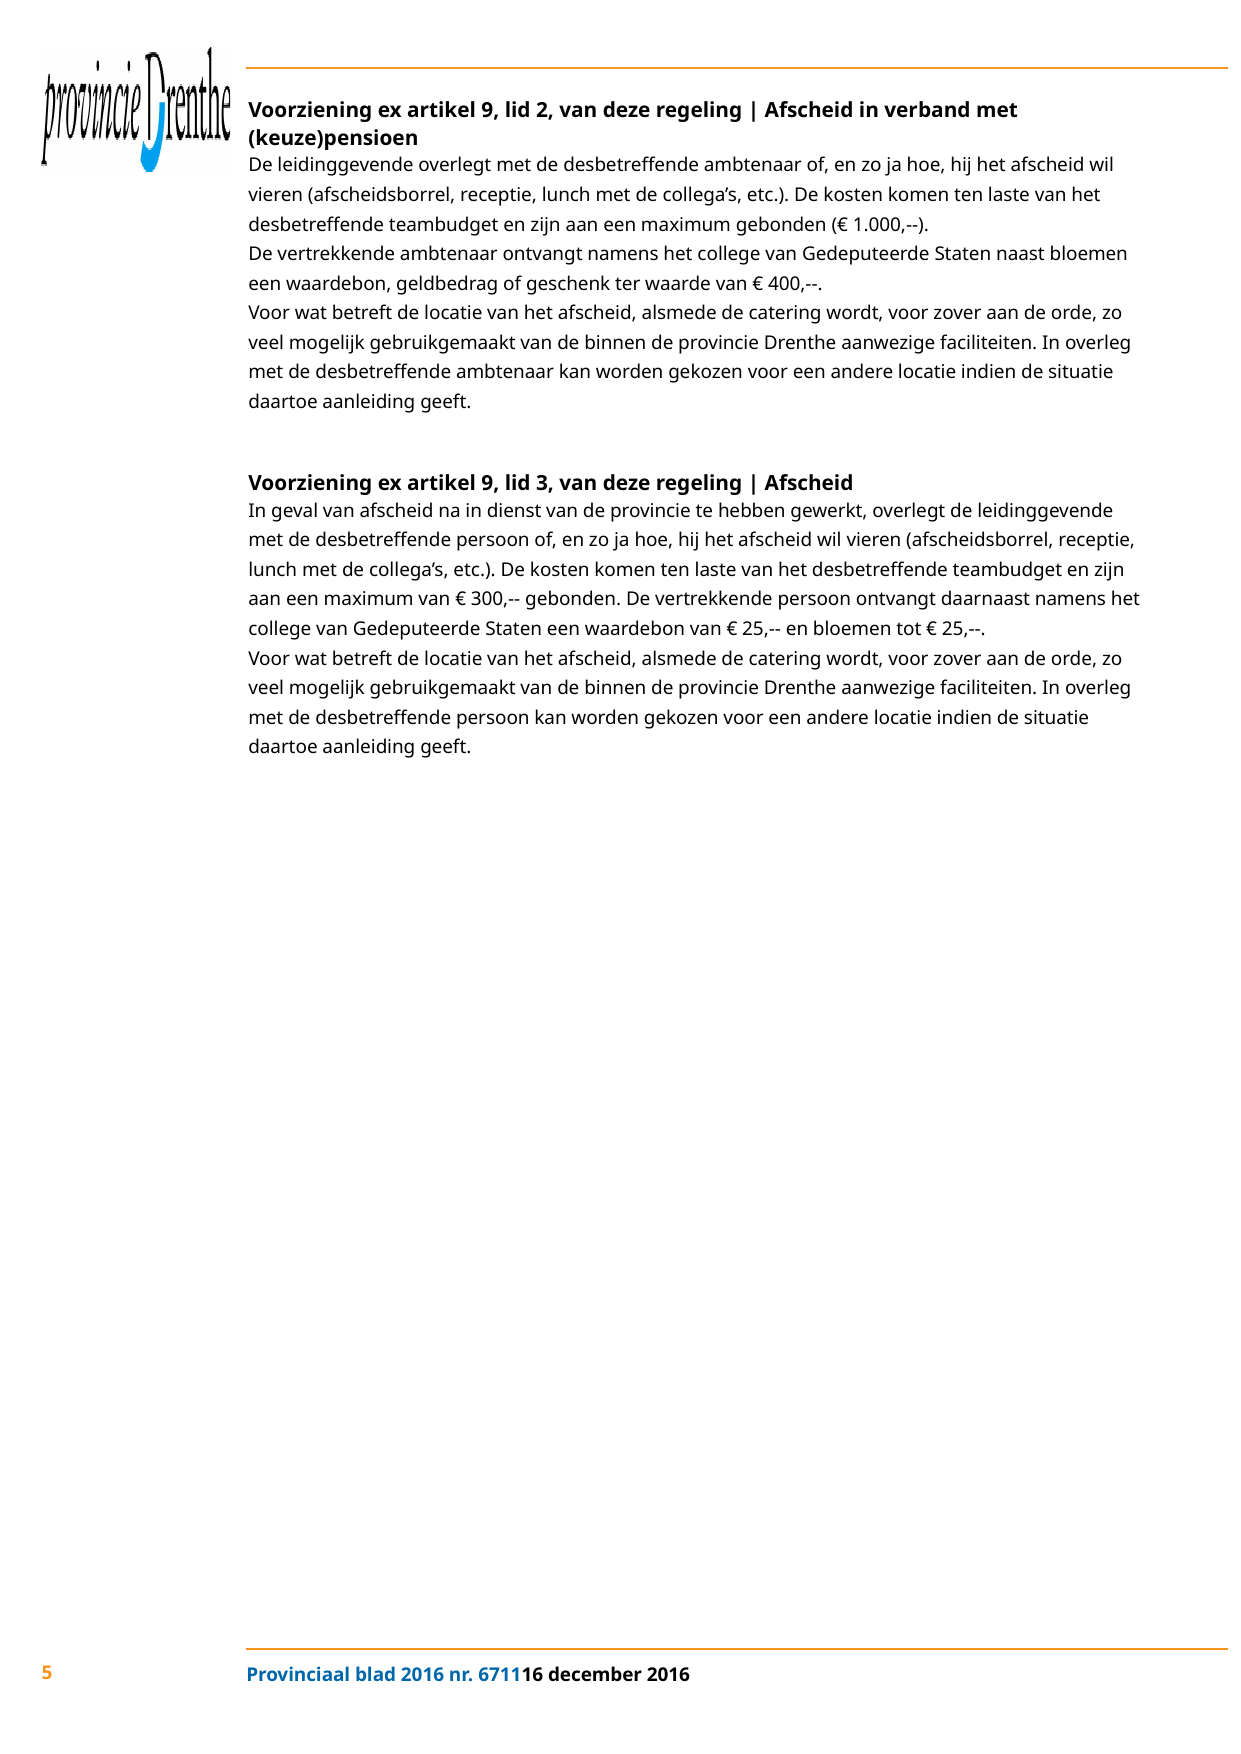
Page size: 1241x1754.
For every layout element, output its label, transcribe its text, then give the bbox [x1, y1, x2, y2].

text Voorziening ex artikel 9, lid 3, van deze regeling | Afscheid [248, 468, 1152, 497]
text In geval van afscheid na in dienst van de provincie te hebben gewerkt, overlegt de leidinggevende met de desbetreffende persoon of, en zo ja hoe, hij het afscheid wil vieren (afscheidsborrel, receptie, lunch met de collega’s, etc.). De kosten komen ten laste van het desbetreffende teambudget en zijn aan een maximum van € 300,-- gebonden. De vertrekkende persoon ontvangt daarnaast namens het college van Gedeputeerde Staten een waardebon van € 25,-- en bloemen tot € 25,--. [248, 497, 1152, 641]
text Voor wat betreft de locatie van het afscheid, alsmede de catering wordt, voor zover aan de orde, zo veel mogelijk gebruikgemaakt van de binnen de provincie Drenthe aanwezige faciliteiten. In overleg met de desbetreffende ambtenaar kan worden gekozen voor een andere locatie indien de situatie daartoe aanleiding geeft. [248, 299, 1152, 414]
picture [41, 47, 231, 172]
text De vertrekkende ambtenaar ontvangt namens het college van Gedeputeerde Staten naast bloemen een waardebon, geldbedrag of geschenk ter waarde van € 400,--. [248, 240, 1152, 296]
text De leidinggevende overlegt met de desbetreffende ambtenaar of, en zo ja hoe, hij het afscheid wil vieren (afscheidsborrel, receptie, lunch met de collega’s, etc.). De kosten komen ten laste van het desbetreffende teambudget en zijn aan een maximum gebonden (€ 1.000,--). [248, 152, 1152, 237]
text Voorziening ex artikel 9, lid 2, van deze regeling | Afscheid in verband met (keuze)pensioen [248, 95, 1152, 152]
text Voor wat betreft de locatie van het afscheid, alsmede de catering wordt, voor zover aan de orde, zo veel mogelijk gebruikgemaakt van de binnen de provincie Drenthe aanwezige faciliteiten. In overleg met de desbetreffende persoon kan worden gekozen voor een andere locatie indien de situatie daartoe aanleiding geeft. [248, 645, 1152, 759]
